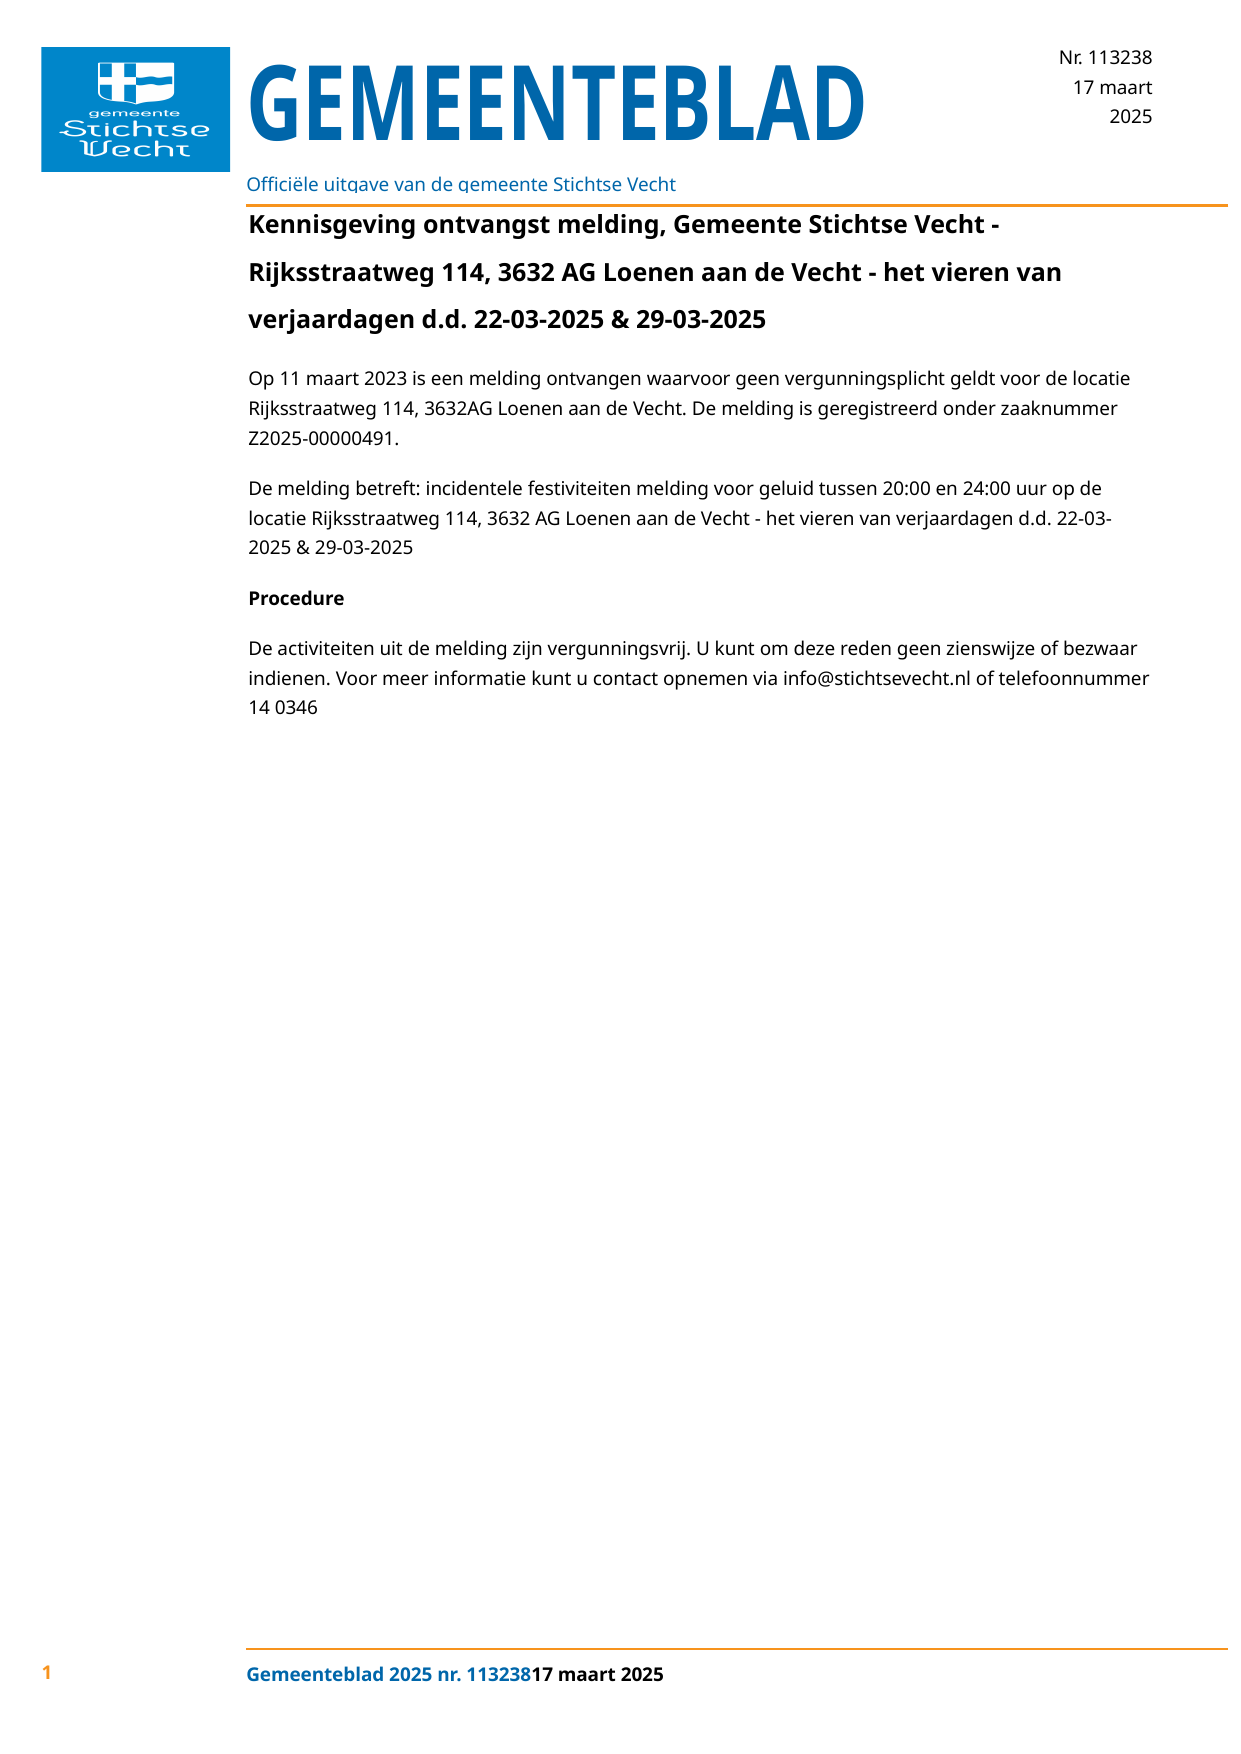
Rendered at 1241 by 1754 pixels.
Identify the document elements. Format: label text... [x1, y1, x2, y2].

text Op 11 maart 2023 is een melding ontvangen waarvoor geen vergunningsplicht geldt voor de locatie Rijksstraatweg 114, 3632AG Loenen aan de Vecht. De melding is geregistreerd onder zaaknummer Z2025-00000491. [248, 366, 1152, 450]
picture [137, 63, 174, 103]
text De melding betreft: incidentele festiviteiten melding voor geluid tussen 20:00 en 24:00 uur op de locatie Rijksstraatweg 114, 3632 AG Loenen aan de Vecht - het vieren van verjaardagen d.d. 22-03-2025 & 29-03-2025 [248, 475, 1152, 560]
text De activiteiten uit de melding zijn vergunningsvrij. U kunt om deze reden geen zienswijze of bezwaar indienen. Voor meer informatie kunt u contact opnemen via info@stichtsevecht.nl of telefoonnummer 14 0346 [248, 635, 1152, 720]
text Kennisgeving ontvangst melding, Gemeente Stichtse Vecht - Rijksstraatweg 114, 3632 AG Loenen aan de Vecht - het vieren van verjaardagen d.d. 22-03-2025 & 29-03-2025 [248, 207, 1152, 336]
picture [99, 63, 135, 101]
text Procedure [248, 585, 1152, 610]
